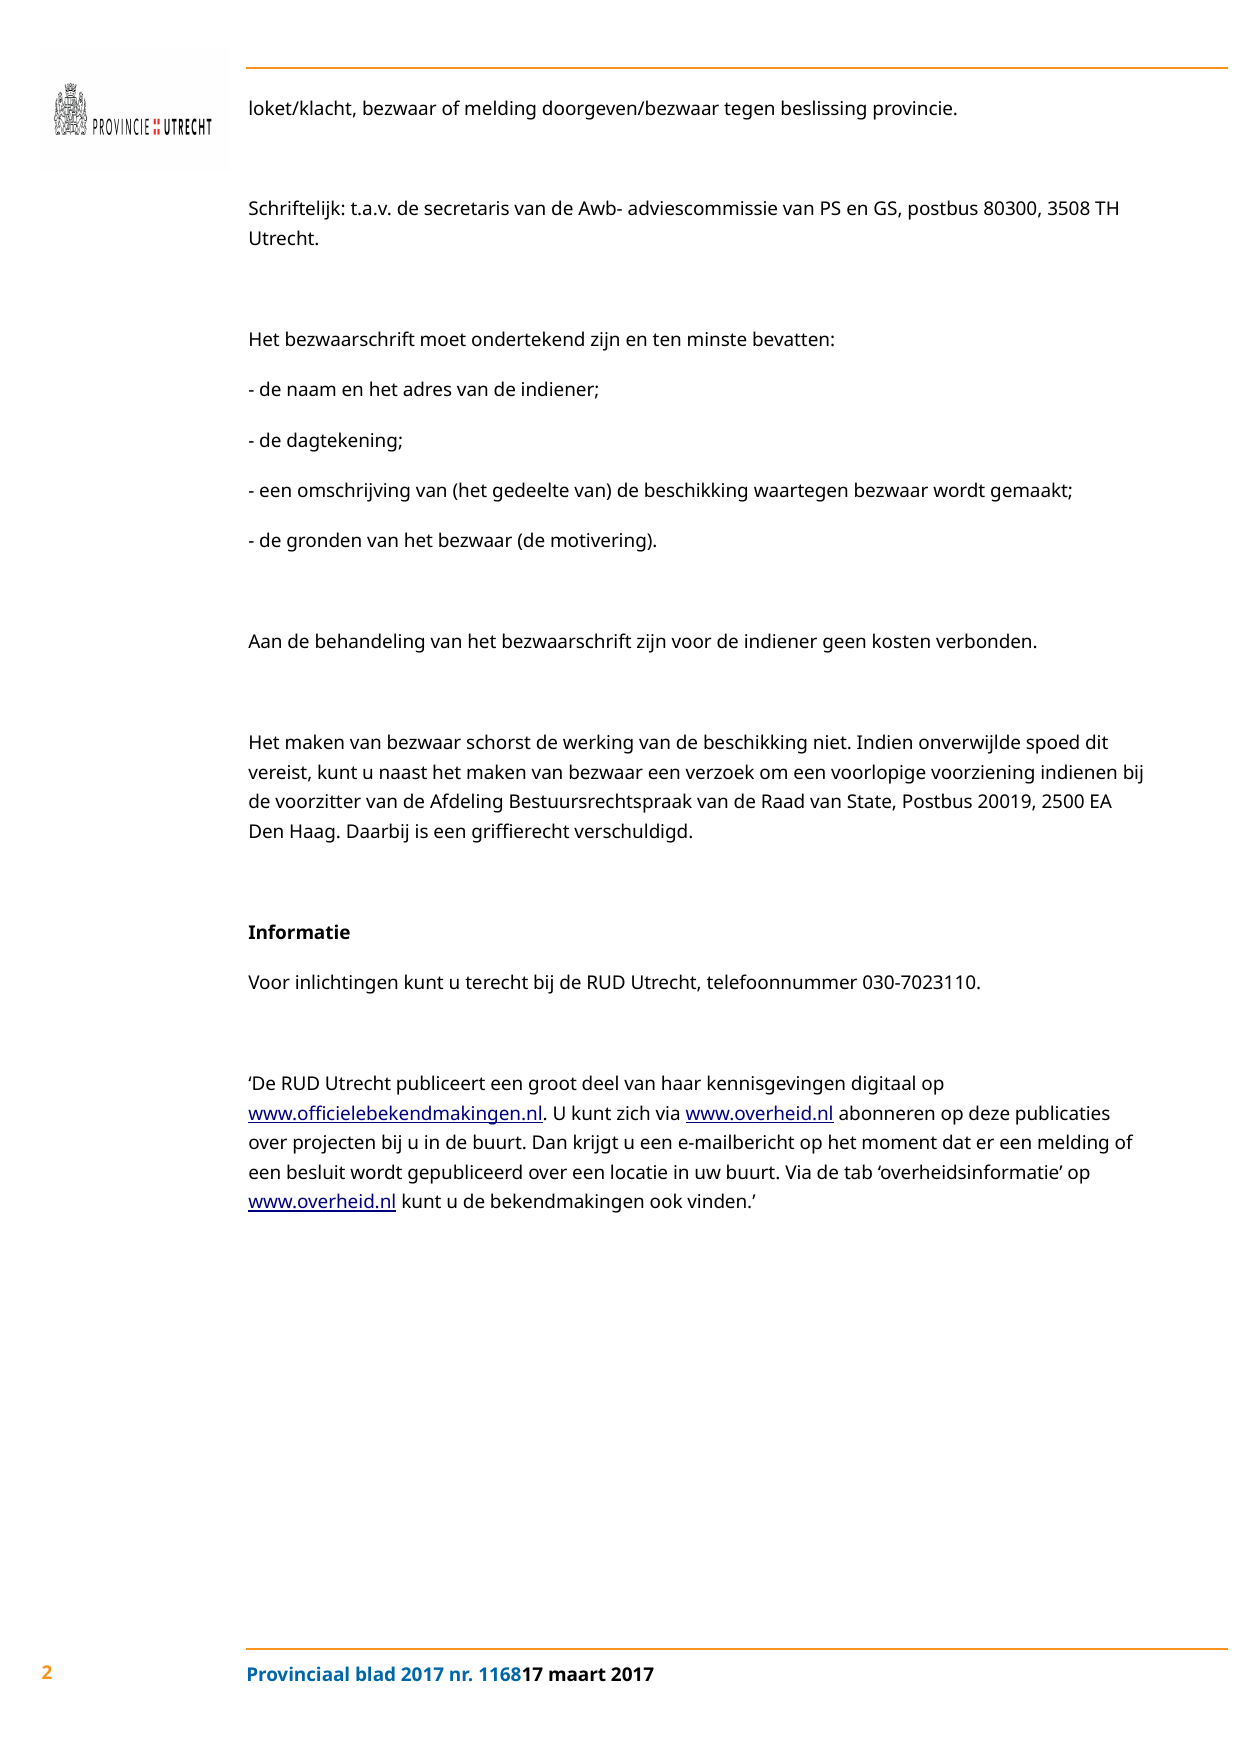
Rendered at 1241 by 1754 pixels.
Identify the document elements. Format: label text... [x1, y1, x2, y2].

text ‘De RUD Utrecht publiceert een groot deel van haar kennisgevingen digitaal op www.officielebekendmakingen.nl. U kunt zich via www.overheid.nl abonneren op deze publicaties over projecten bij u in de buurt. Dan krijgt u een e-mailbericht op het moment dat er een melding of een besluit wordt gepubliceerd over een locatie in uw buurt. Via de tab ‘overheidsinformatie’ op www.overheid.nl kunt u de bekendmakingen ook vinden.’ [248, 1070, 1152, 1214]
text Het bezwaarschrift moet ondertekend zijn en ten minste bevatten: [248, 326, 1152, 352]
text - de dagtekening; [248, 427, 1152, 453]
text - de gronden van het bezwaar (de motivering). [248, 528, 1152, 553]
text Aan de behandeling van het bezwaarschrift zijn voor de indiener geen kosten verbonden. [248, 628, 1152, 654]
text Informatie [248, 919, 1152, 945]
picture [41, 47, 231, 172]
text Schriftelijk: t.a.v. de secretaris van de Awb- adviescommissie van PS en GS, postbus 80300, 3508 TH Utrecht. [248, 196, 1152, 251]
text loket/klacht, bezwaar of melding doorgeven/bezwaar tegen beslissing provincie. [248, 95, 1152, 121]
text Het maken van bezwaar schorst de werking van de beschikking niet. Indien onverwijlde spoed dit vereist, kunt u naast het maken van bezwaar een verzoek om een voorlopige voorziening indienen bij de voorzitter van de Afdeling Bestuursrechtspraak van de Raad van State, Postbus 20019, 2500 EA Den Haag. Daarbij is een griffierecht verschuldigd. [248, 729, 1152, 844]
text - een omschrijving van (het gedeelte van) de beschikking waartegen bezwaar wordt gemaakt; [248, 477, 1152, 503]
text - de naam en het adres van de indiener; [248, 376, 1152, 402]
text Voor inlichtingen kunt u terecht bij de RUD Utrecht, telefoonnummer 030-7023110. [248, 969, 1152, 995]
